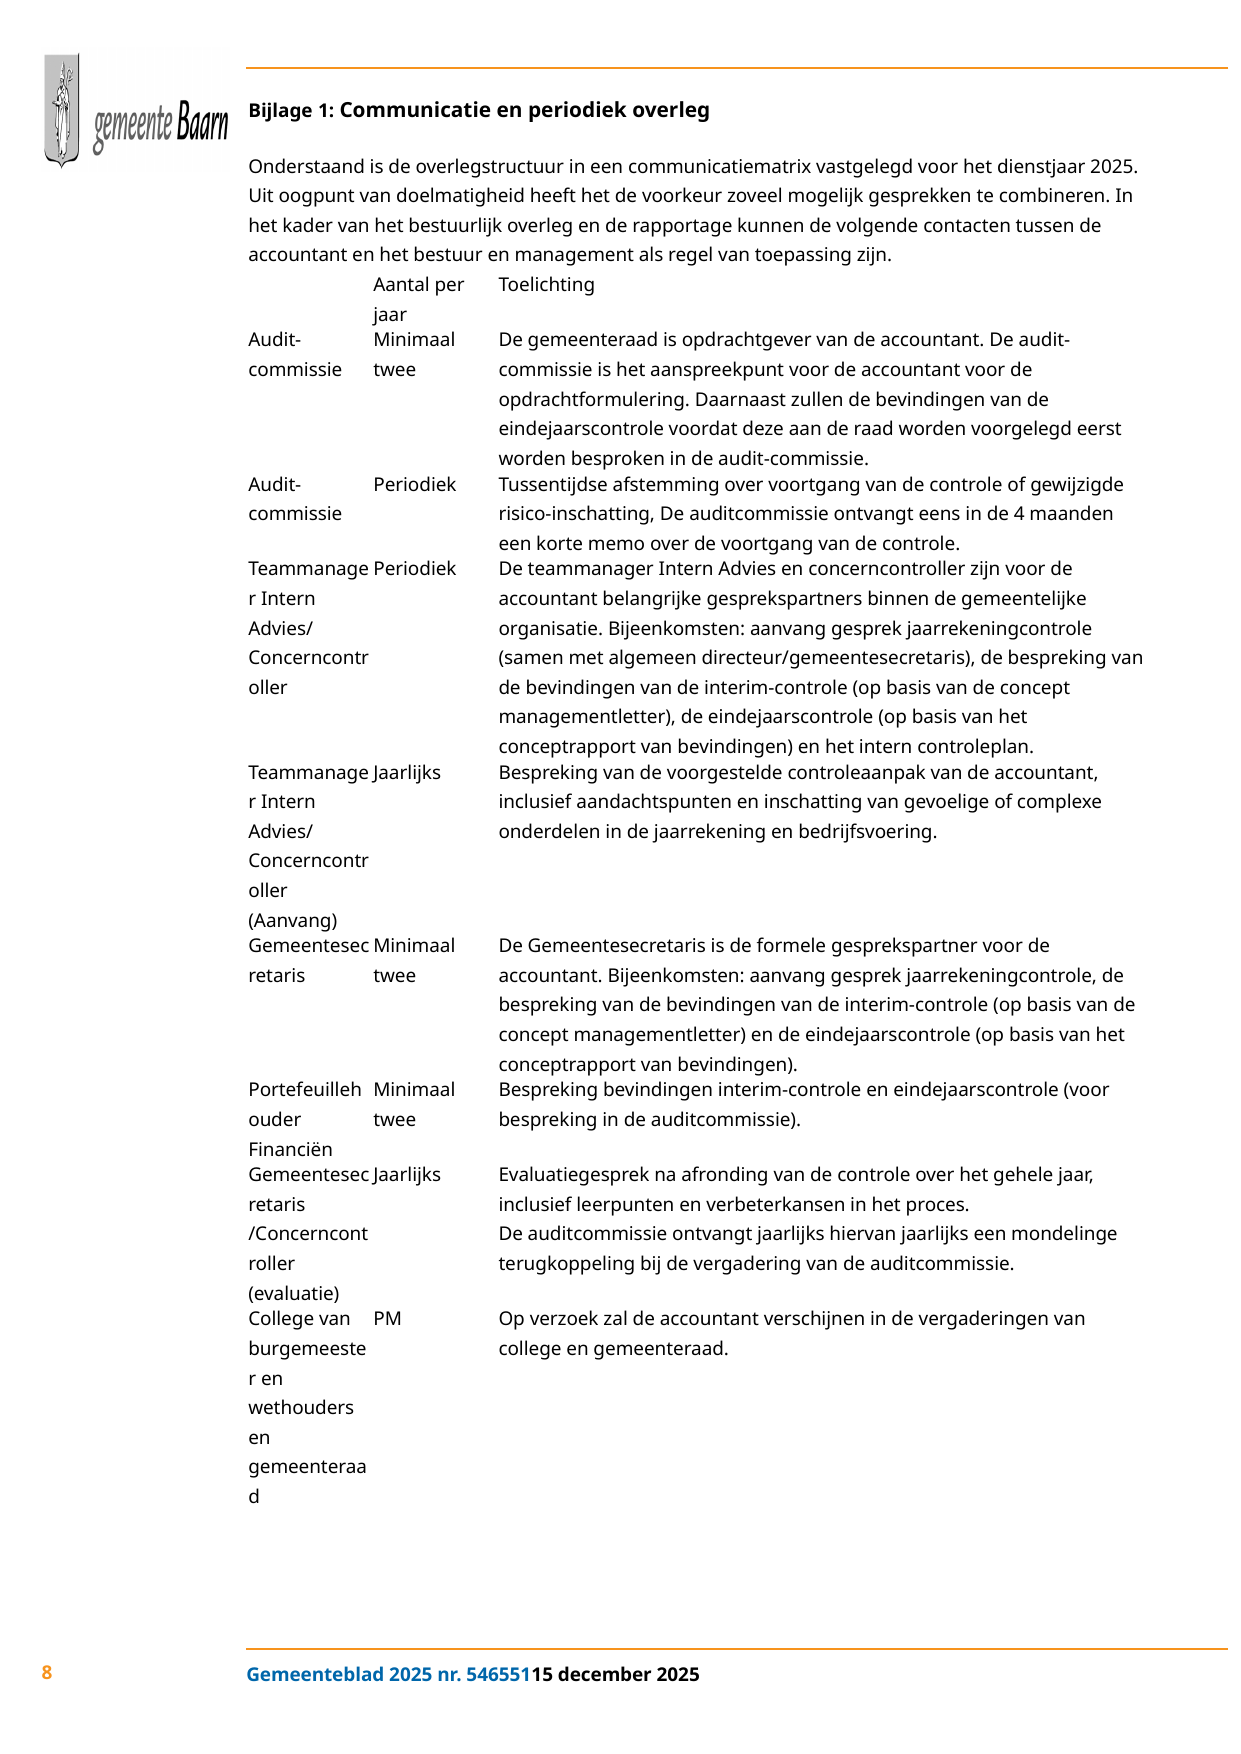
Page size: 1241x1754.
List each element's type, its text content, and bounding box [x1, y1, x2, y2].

table_cell Gemeentesecretaris [248, 933, 373, 1077]
table_cell Portefeuillehouder Financiën [248, 1077, 373, 1161]
table_cell Periodiek [373, 556, 498, 759]
table_cell De Gemeentesecretaris is de formele gesprekspartner voor de accountant. Bijeenkomsten: aanvang gesprek jaarrekeningcontrole, de bespreking van de bevindingen van de interim-controle (op basis van de concept managementletter) en de eindejaarscontrole (op basis van het conceptrapport van bevindingen). [498, 933, 1152, 1077]
table_cell De gemeenteraad is opdrachtgever van de accountant. De audit-commissie is het aanspreekpunt voor de accountant voor de opdrachtformulering. Daarnaast zullen de bevindingen van de eindejaarscontrole voordat deze aan de raad worden voorgelegd eerst worden besproken in de audit-commissie. [498, 327, 1152, 471]
text Bijlage 1: Communicatie en periodiek overleg [248, 95, 1152, 123]
table_cell Periodiek [373, 471, 498, 556]
table_cell Teammanager Intern Advies/ Concerncontroller [248, 556, 373, 759]
table_header [248, 271, 373, 327]
table_cell Jaarlijks [373, 1161, 498, 1306]
table_cell College van burgemeester en wethouders en gemeenteraad [248, 1306, 373, 1509]
table_cell Tussentijdse afstemming over voortgang van de controle of gewijzigde risico-inschatting, De auditcommissie ontvangt eens in de 4 maanden een korte memo over de voortgang van de controle. [498, 471, 1152, 556]
table_cell Minimaal twee [373, 933, 498, 1077]
table_header Aantal per jaar [373, 271, 498, 327]
table_cell Gemeentesecretaris /Concerncontroller (evaluatie) [248, 1161, 373, 1306]
picture [41, 47, 231, 172]
table_cell Audit-commissie [248, 327, 373, 471]
table_cell De teammanager Intern Advies en concerncontroller zijn voor de accountant belangrijke gesprekspartners binnen de gemeentelijke organisatie. Bijeenkomsten: aanvang gesprek jaarrekeningcontrole (samen met algemeen directeur/gemeentesecretaris), de bespreking van de bevindingen van de interim-controle (op basis van de concept managementletter), de eindejaarscontrole (op basis van het conceptrapport van bevindingen) en het intern controleplan. [498, 556, 1152, 759]
table_cell Audit-commissie [248, 471, 373, 556]
table_header Toelichting [498, 271, 1152, 327]
text Onderstaand is de overlegstructuur in een communicatiematrix vastgelegd voor het dienstjaar 2025. Uit oogpunt van doelmatigheid heeft het de voorkeur zoveel mogelijk gesprekken te combineren. In het kader van het bestuurlijk overleg en de rapportage kunnen de volgende contacten tussen de accountant en het bestuur en management als regel van toepassing zijn. [248, 153, 1152, 267]
table_cell Jaarlijks [373, 759, 498, 932]
table_cell Minimaal twee [373, 327, 498, 471]
table_cell PM [373, 1306, 498, 1509]
table_cell Bespreking bevindingen interim-controle en eindejaarscontrole (voor bespreking in de auditcommissie). [498, 1077, 1152, 1161]
table_cell Evaluatiegesprek na afronding van de controle over het gehele jaar, inclusief leerpunten en verbeterkansen in het proces. De auditcommissie ontvangt jaarlijks hiervan jaarlijks een mondelinge terugkoppeling bij de vergadering van de auditcommissie. [498, 1161, 1152, 1306]
table_cell Teammanager Intern Advies/ Concerncontroller (Aanvang) [248, 759, 373, 932]
table_cell Bespreking van de voorgestelde controleaanpak van de accountant, inclusief aandachtspunten en inschatting van gevoelige of complexe onderdelen in de jaarrekening en bedrijfsvoering. [498, 759, 1152, 932]
table_cell Minimaal twee [373, 1077, 498, 1161]
table_cell Op verzoek zal de accountant verschijnen in de vergaderingen van college en gemeenteraad. [498, 1306, 1152, 1509]
